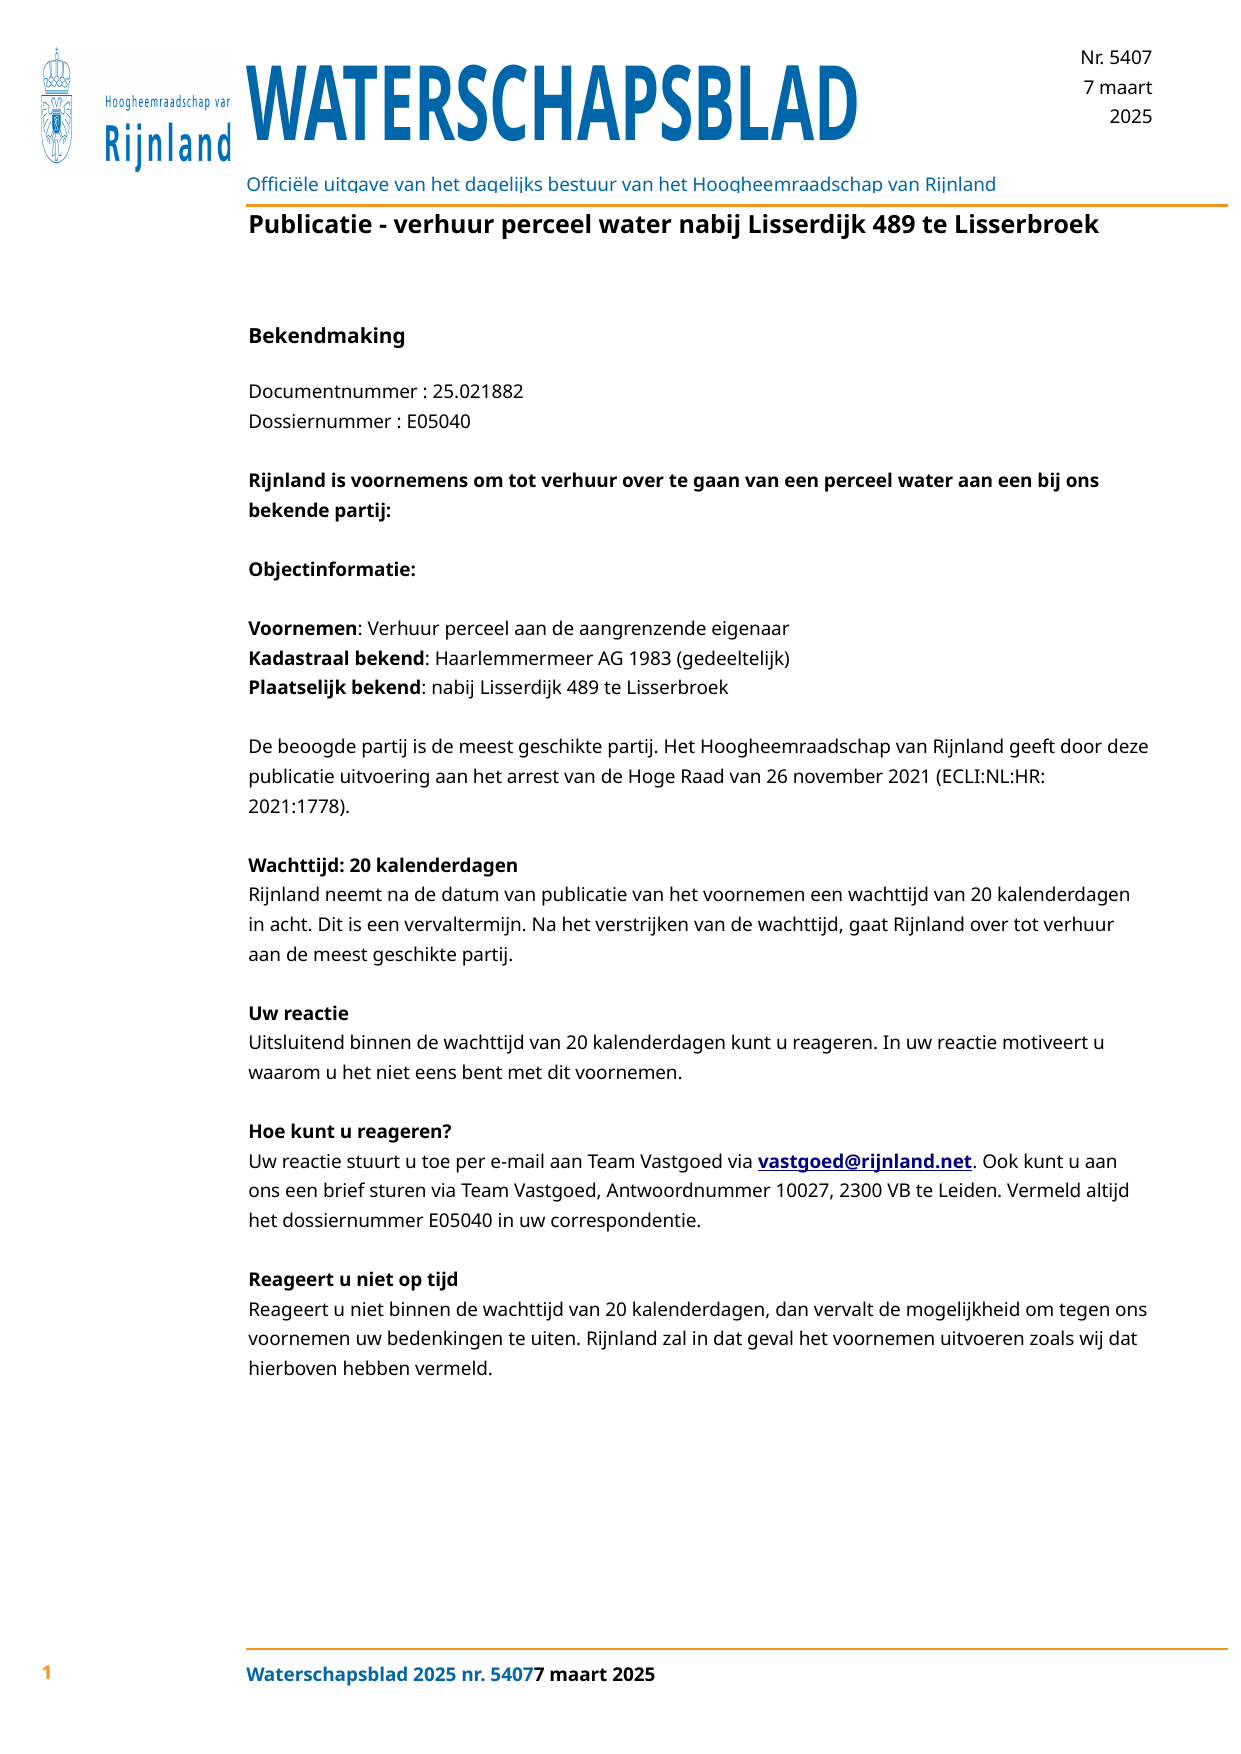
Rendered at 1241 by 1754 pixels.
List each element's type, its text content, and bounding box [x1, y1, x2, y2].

text Publicatie - verhuur perceel water nabij Lisserdijk 489 te Lisserbroek [248, 207, 1152, 241]
text Hoe kunt u reageren? [248, 1118, 1152, 1144]
text Objectinformatie: [248, 556, 1152, 582]
text Documentnummer : 25.021882 [248, 379, 1152, 404]
text Reageert u niet op tijd [248, 1266, 1152, 1292]
text Rijnland neemt na de datum van publicatie van het voornemen een wachttijd van 20 kalenderdagen in acht. Dit is een vervaltermijn. Na het verstrijken van de wachttijd, gaat Rijnland over tot verhuur aan de meest geschikte partij. [248, 882, 1152, 967]
text Kadastraal bekend: Haarlemmermeer AG 1983 (gedeeltelijk) [248, 645, 1152, 671]
text Uw reactie [248, 1000, 1152, 1026]
text Wachttijd: 20 kalenderdagen [248, 852, 1152, 878]
text Uitsluitend binnen de wachttijd van 20 kalenderdagen kunt u reageren. In uw reactie motiveert u waarom u het niet eens bent met dit voornemen. [248, 1029, 1152, 1085]
text Plaatselijk bekend: nabij Lisserdijk 489 te Lisserbroek [248, 674, 1152, 700]
text Dossiernummer : E05040 [248, 408, 1152, 434]
text Bekendmaking [248, 321, 1152, 349]
text De beoogde partij is de meest geschikte partij. Het Hoogheemraadschap van Rijnland geeft door deze publicatie uitvoering aan het arrest van de Hoge Raad van 26 november 2021 (ECLI:NL:HR: 2021:1778). [248, 734, 1152, 819]
text Uw reactie stuurt u toe per e-mail aan Team Vastgoed via vastgoed@rijnland.net. Ook kunt u aan ons een brief sturen via Team Vastgoed, Antwoordnummer 10027, 2300 VB te Leiden. Vermeld altijd het dossiernummer E05040 in uw correspondentie. [248, 1148, 1152, 1233]
text Reageert u niet binnen de wachttijd van 20 kalenderdagen, dan vervalt de mogelijkheid om tegen ons voornemen uw bedenkingen te uiten. Rijnland zal in dat geval het voornemen uitvoeren zoals wij dat hierboven hebben vermeld. [248, 1296, 1152, 1381]
picture [41, 47, 231, 172]
text Rijnland is voornemens om tot verhuur over te gaan van een perceel water aan een bij ons bekende partij: [248, 467, 1152, 523]
text Voornemen: Verhuur perceel aan de aangrenzende eigenaar [248, 615, 1152, 641]
